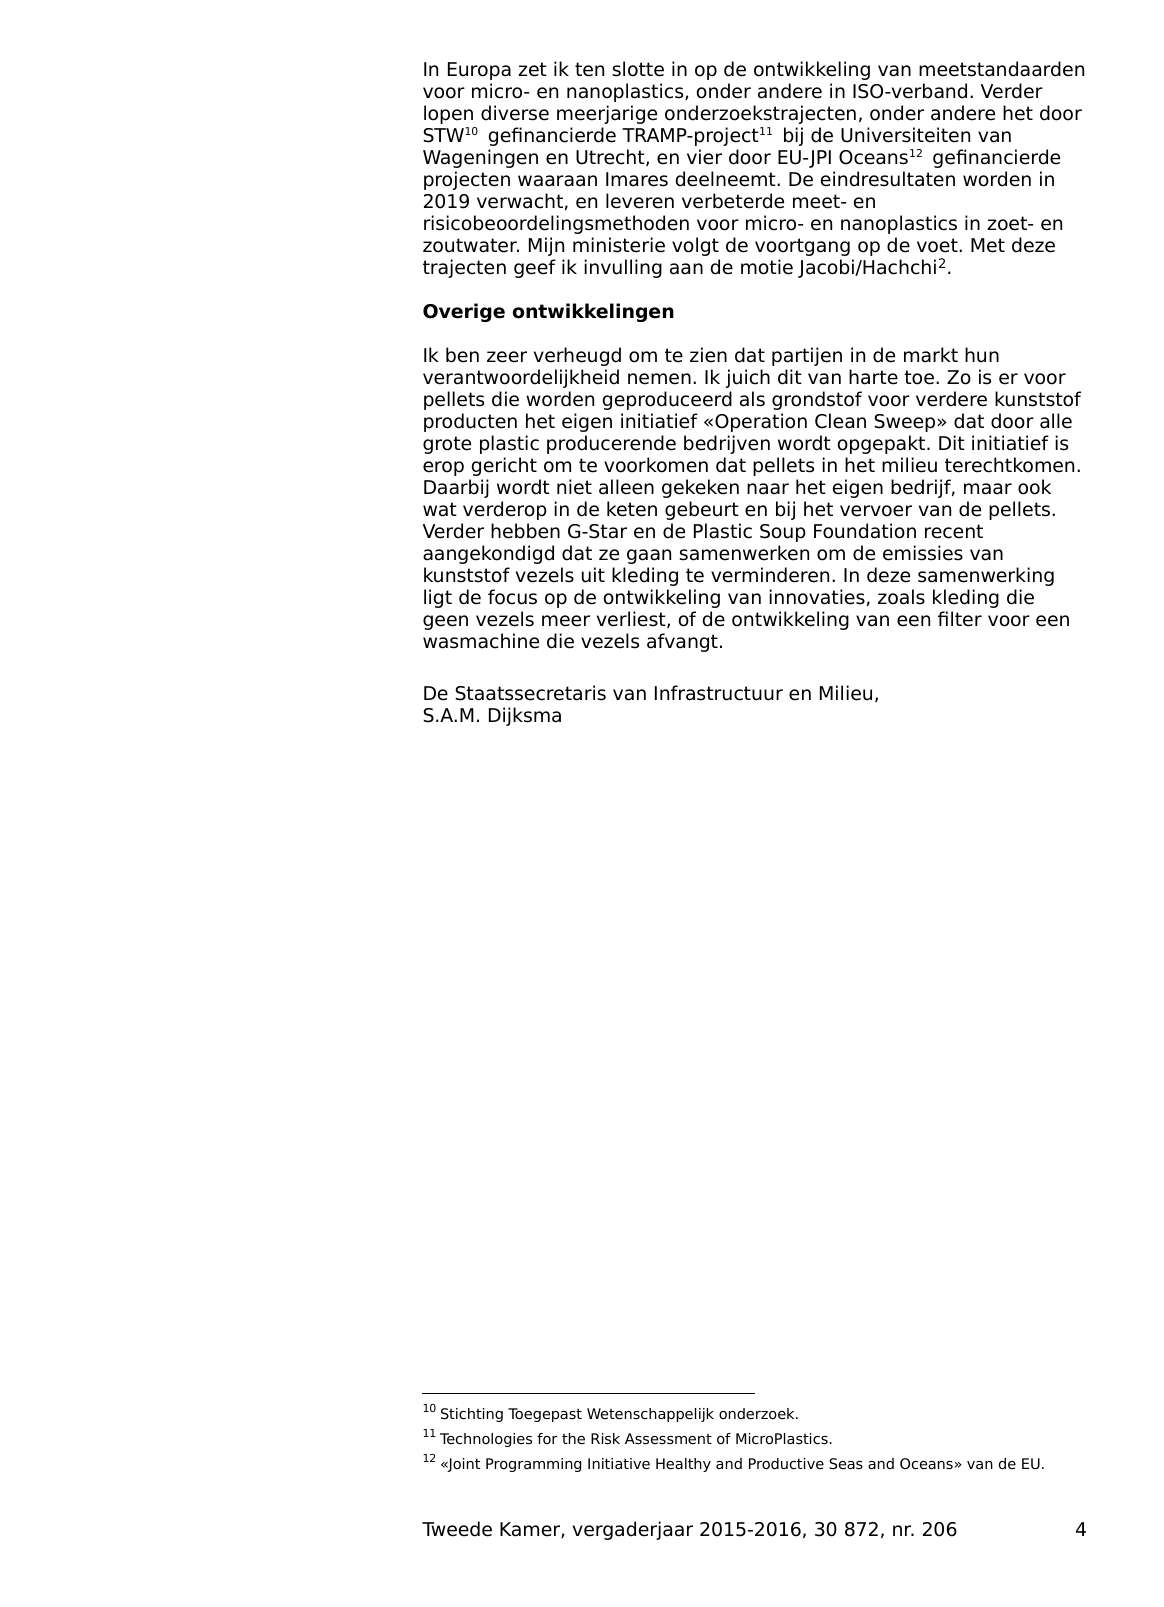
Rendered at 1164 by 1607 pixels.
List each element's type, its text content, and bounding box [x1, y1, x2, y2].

subtitle Overige ontwikkelingen [422, 301, 1087, 323]
text De Staatssecretaris van Infrastructuur en Milieu, S.A.M. Dijksma [422, 683, 1087, 727]
text Technologies for the Risk Assessment of MicroPlastics. [422, 1427, 1087, 1449]
text Ik ben zeer verheugd om te zien dat partijen in de markt hun verantwoordelijkheid nemen. Ik juich dit van harte toe. Zo is er voor pellets die worden geproduceerd als grondstof voor verdere kunststof producten het eigen initiatief «Operation Clean Sweep» dat door alle grote plastic producerende bedrijven wordt opgepakt. Dit initiatief is erop gericht om te voorkomen dat pellets in het milieu terechtkomen. Daarbij wordt niet alleen gekeken naar het eigen bedrijf, maar ook wat verderop in de keten gebeurt en bij het vervoer van de pellets. Verder hebben G-Star en de Plastic Soup Foundation recent aangekondigd dat ze gaan samenwerken om de emissies van kunststof vezels uit kleding te verminderen. In deze samenwerking ligt de focus op de ontwikkeling van innovaties, zoals kleding die geen vezels meer verliest, of de ontwikkeling van een filter voor een wasmachine die vezels afvangt. [422, 345, 1087, 653]
text «Joint Programming Initiative Healthy and Productive Seas and Oceans» van de EU. [422, 1452, 1087, 1474]
text In Europa zet ik ten slotte in op de ontwikkeling van meetstandaarden voor micro- en nanoplastics, onder andere in ISO-verband. Verder lopen diverse meerjarige onderzoekstrajecten, onder andere het door STW gefinancierde TRAMP-project bij de Universiteiten van Wageningen en Utrecht, en vier door EU-JPI Oceans gefinancierde projecten waaraan Imares deelneemt. De eindresultaten worden in 2019 verwacht, en leveren verbeterde meet- en risicobeoordelingsmethoden voor micro- en nanoplastics in zoet- en zoutwater. Mijn ministerie volgt de voortgang op de voet. Met deze trajecten geef ik invulling aan de motie Jacobi/Hachchi2. [422, 59, 1087, 279]
text Stichting Toegepast Wetenschappelijk onderzoek. [422, 1402, 1087, 1424]
